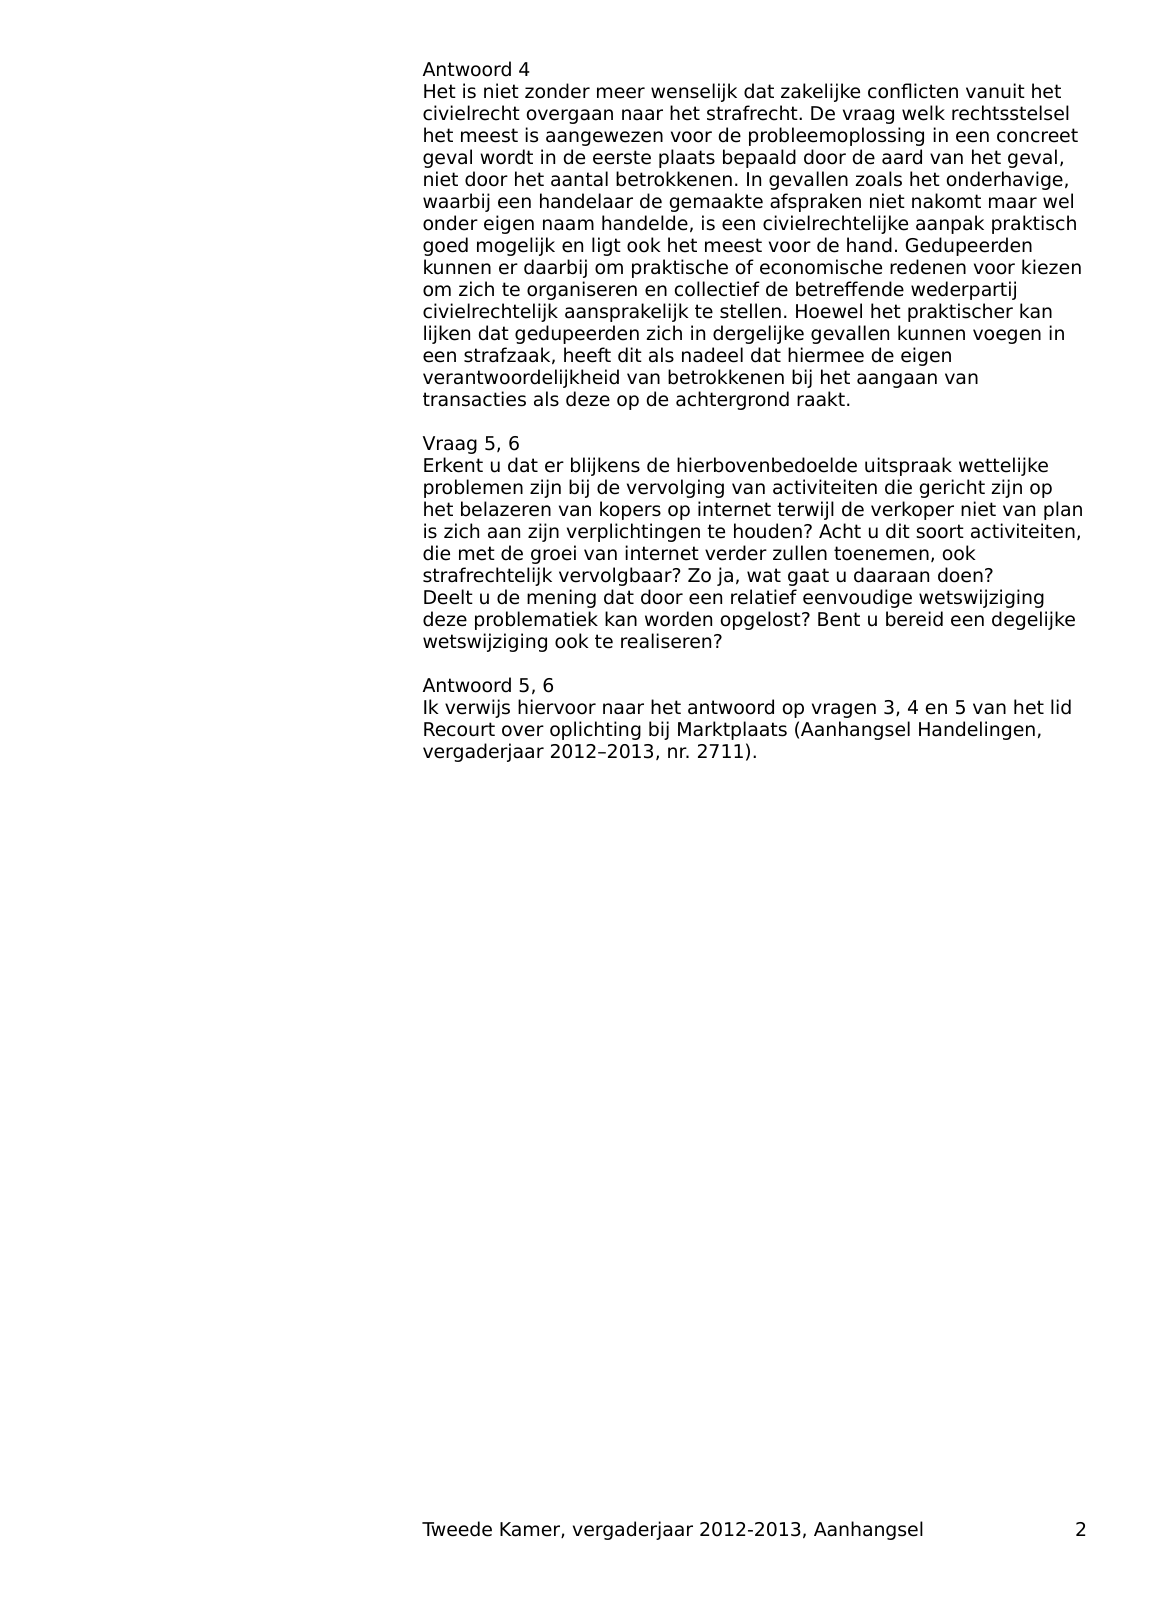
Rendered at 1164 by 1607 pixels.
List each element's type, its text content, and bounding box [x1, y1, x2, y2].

text Antwoord 5, 6 [422, 675, 1087, 697]
text Het is niet zonder meer wenselijk dat zakelijke conflicten vanuit het civielrecht overgaan naar het strafrecht. De vraag welk rechtsstelsel het meest is aangewezen voor de probleemoplossing in een concreet geval wordt in de eerste plaats bepaald door de aard van het geval, niet door het aantal betrokkenen. In gevallen zoals het onderhavige, waarbij een handelaar de gemaakte afspraken niet nakomt maar wel onder eigen naam handelde, is een civielrechtelijke aanpak praktisch goed mogelijk en ligt ook het meest voor de hand. Gedupeerden kunnen er daarbij om praktische of economische redenen voor kiezen om zich te organiseren en collectief de betreffende wederpartij civielrechtelijk aansprakelijk te stellen. Hoewel het praktischer kan lijken dat gedupeerden zich in dergelijke gevallen kunnen voegen in een strafzaak, heeft dit als nadeel dat hiermee de eigen verantwoordelijkheid van betrokkenen bij het aangaan van transacties als deze op de achtergrond raakt. [422, 81, 1087, 411]
text Vraag 5, 6 [422, 433, 1087, 455]
text Deelt u de mening dat door een relatief eenvoudige wetswijziging deze problematiek kan worden opgelost? Bent u bereid een degelijke wetswijziging ook te realiseren? [422, 587, 1087, 653]
text Antwoord 4 [422, 59, 1087, 81]
text Erkent u dat er blijkens de hierbovenbedoelde uitspraak wettelijke problemen zijn bij de vervolging van activiteiten die gericht zijn op het belazeren van kopers op internet terwijl de verkoper niet van plan is zich aan zijn verplichtingen te houden? Acht u dit soort activiteiten, die met de groei van internet verder zullen toenemen, ook strafrechtelijk vervolgbaar? Zo ja, wat gaat u daaraan doen? [422, 455, 1087, 587]
text Ik verwijs hiervoor naar het antwoord op vragen 3, 4 en 5 van het lid Recourt over oplichting bij Marktplaats (Aanhangsel Handelingen, vergaderjaar 2012–2013, nr. 2711). [422, 697, 1087, 763]
